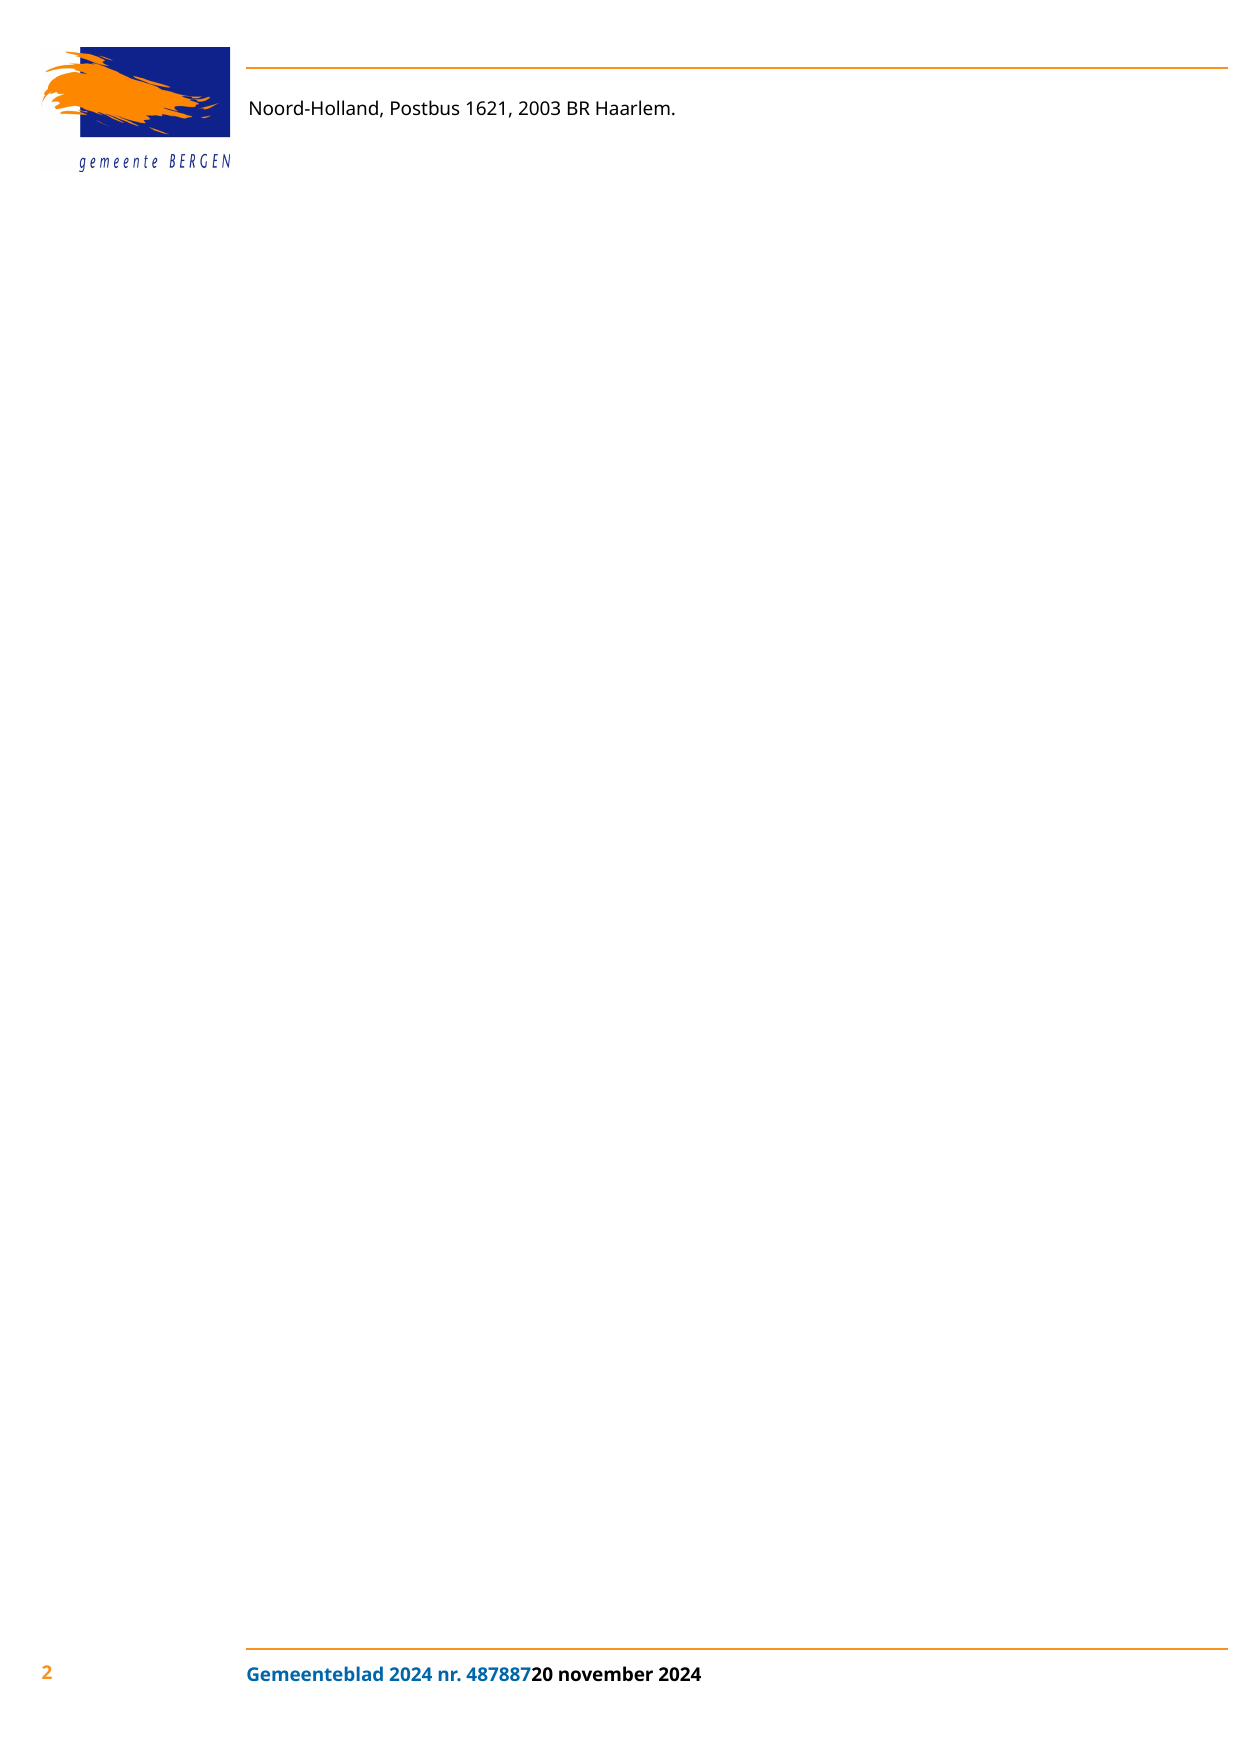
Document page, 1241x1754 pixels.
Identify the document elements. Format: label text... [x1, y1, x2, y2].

picture [41, 47, 231, 172]
text Noord-Holland, Postbus 1621, 2003 BR Haarlem. [248, 95, 1152, 121]
